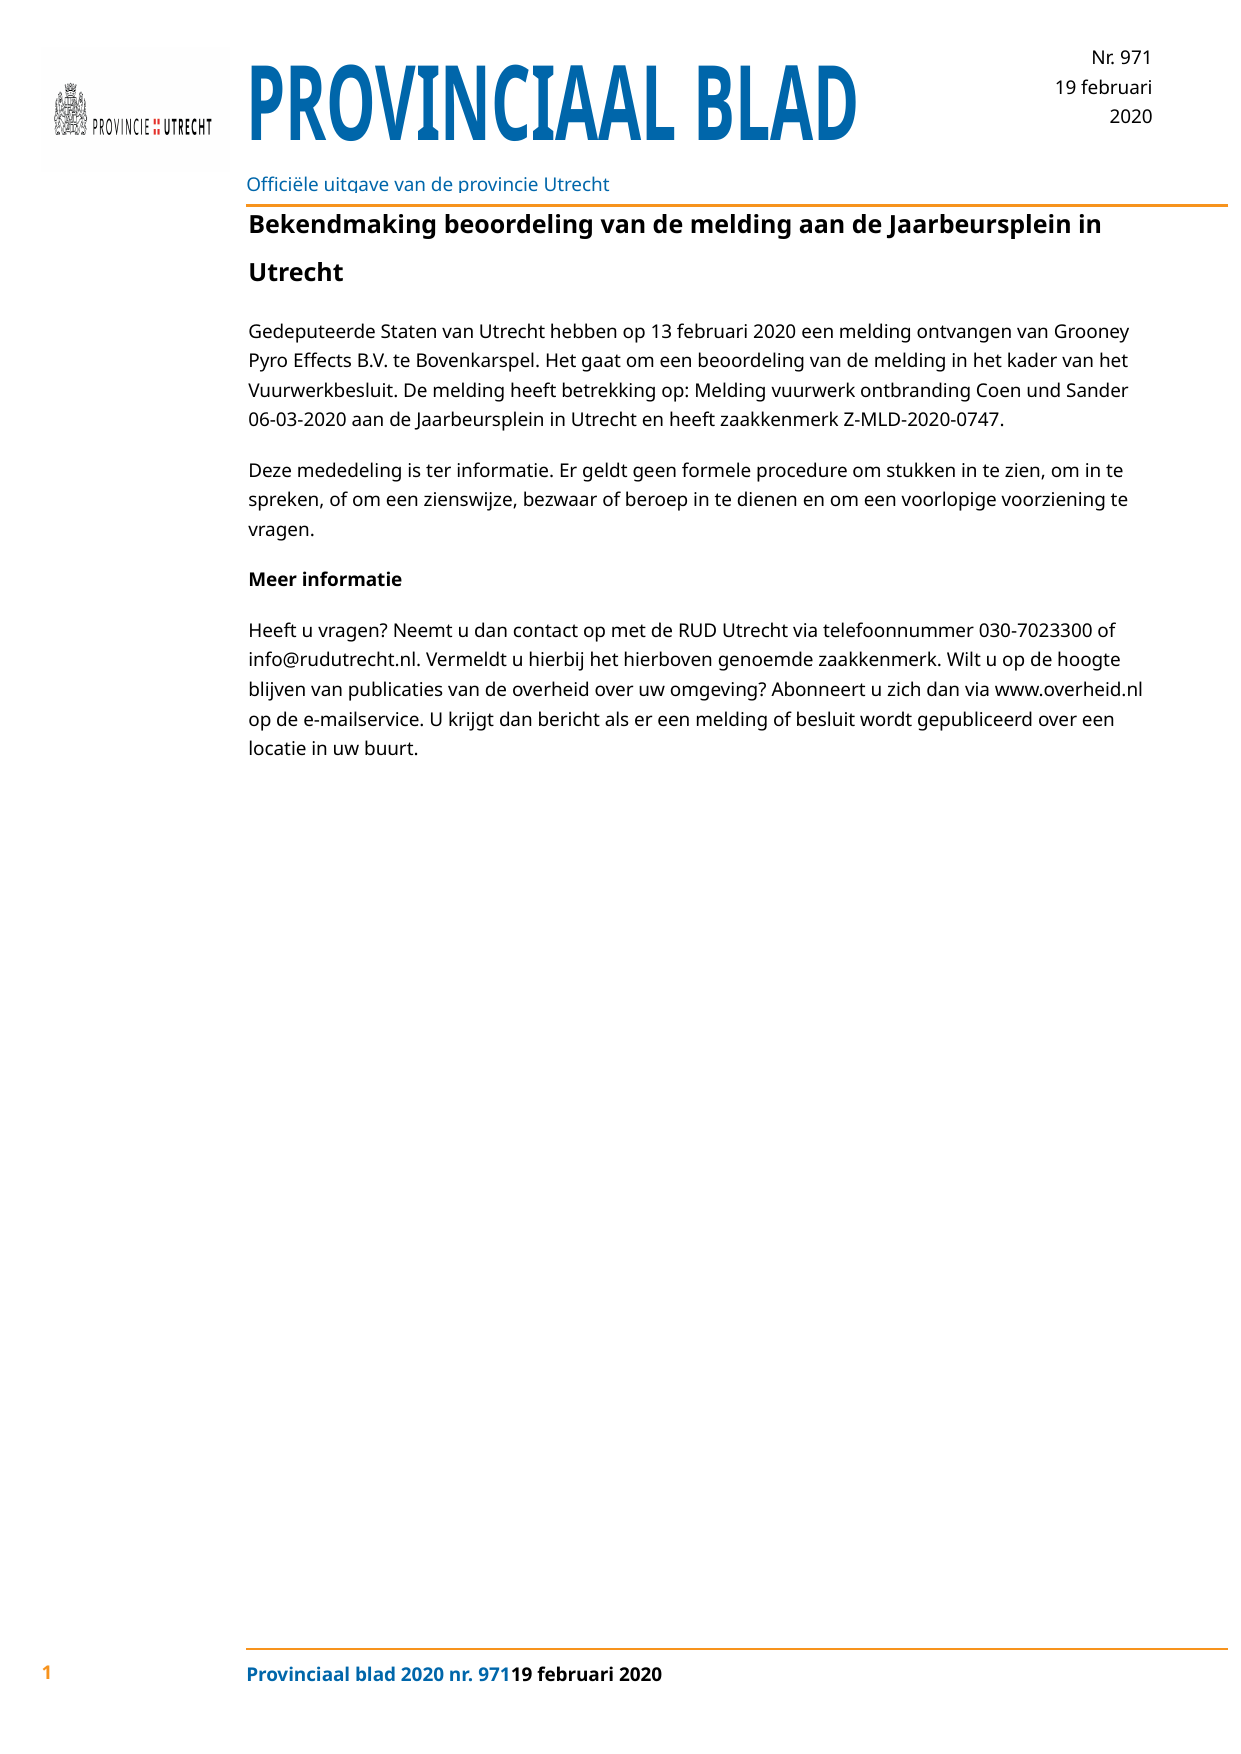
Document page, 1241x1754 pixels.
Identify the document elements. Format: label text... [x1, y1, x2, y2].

picture [41, 47, 231, 172]
text Heeft u vragen? Neemt u dan contact op met de RUD Utrecht via telefoonnummer 030-7023300 of info@rudutrecht.nl. Vermeldt u hierbij het hierboven genoemde zaakkenmerk. Wilt u op de hoogte blijven van publicaties van de overheid over uw omgeving? Abonneert u zich dan via www.overheid.nl op de e-mailservice. U krijgt dan bericht als er een melding of besluit wordt gepubliceerd over een locatie in uw buurt. [248, 617, 1152, 761]
text Meer informatie [248, 567, 1152, 592]
text Deze mededeling is ter informatie. Er geldt geen formele procedure om stukken in te zien, om in te spreken, of om een zienswijze, bezwaar of beroep in te dienen en om een voorlopige voorziening te vragen. [248, 457, 1152, 542]
text Bekendmaking beoordeling van de melding aan de Jaarbeursplein in Utrecht [248, 207, 1152, 288]
text Gedeputeerde Staten van Utrecht hebben op 13 februari 2020 een melding ontvangen van Grooney Pyro Effects B.V. te Bovenkarspel. Het gaat om een beoordeling van de melding in het kader van het Vuurwerkbesluit. De melding heeft betrekking op: Melding vuurwerk ontbranding Coen und Sander 06-03-2020 aan de Jaarbeursplein in Utrecht en heeft zaakkenmerk Z-MLD-2020-0747. [248, 318, 1152, 432]
